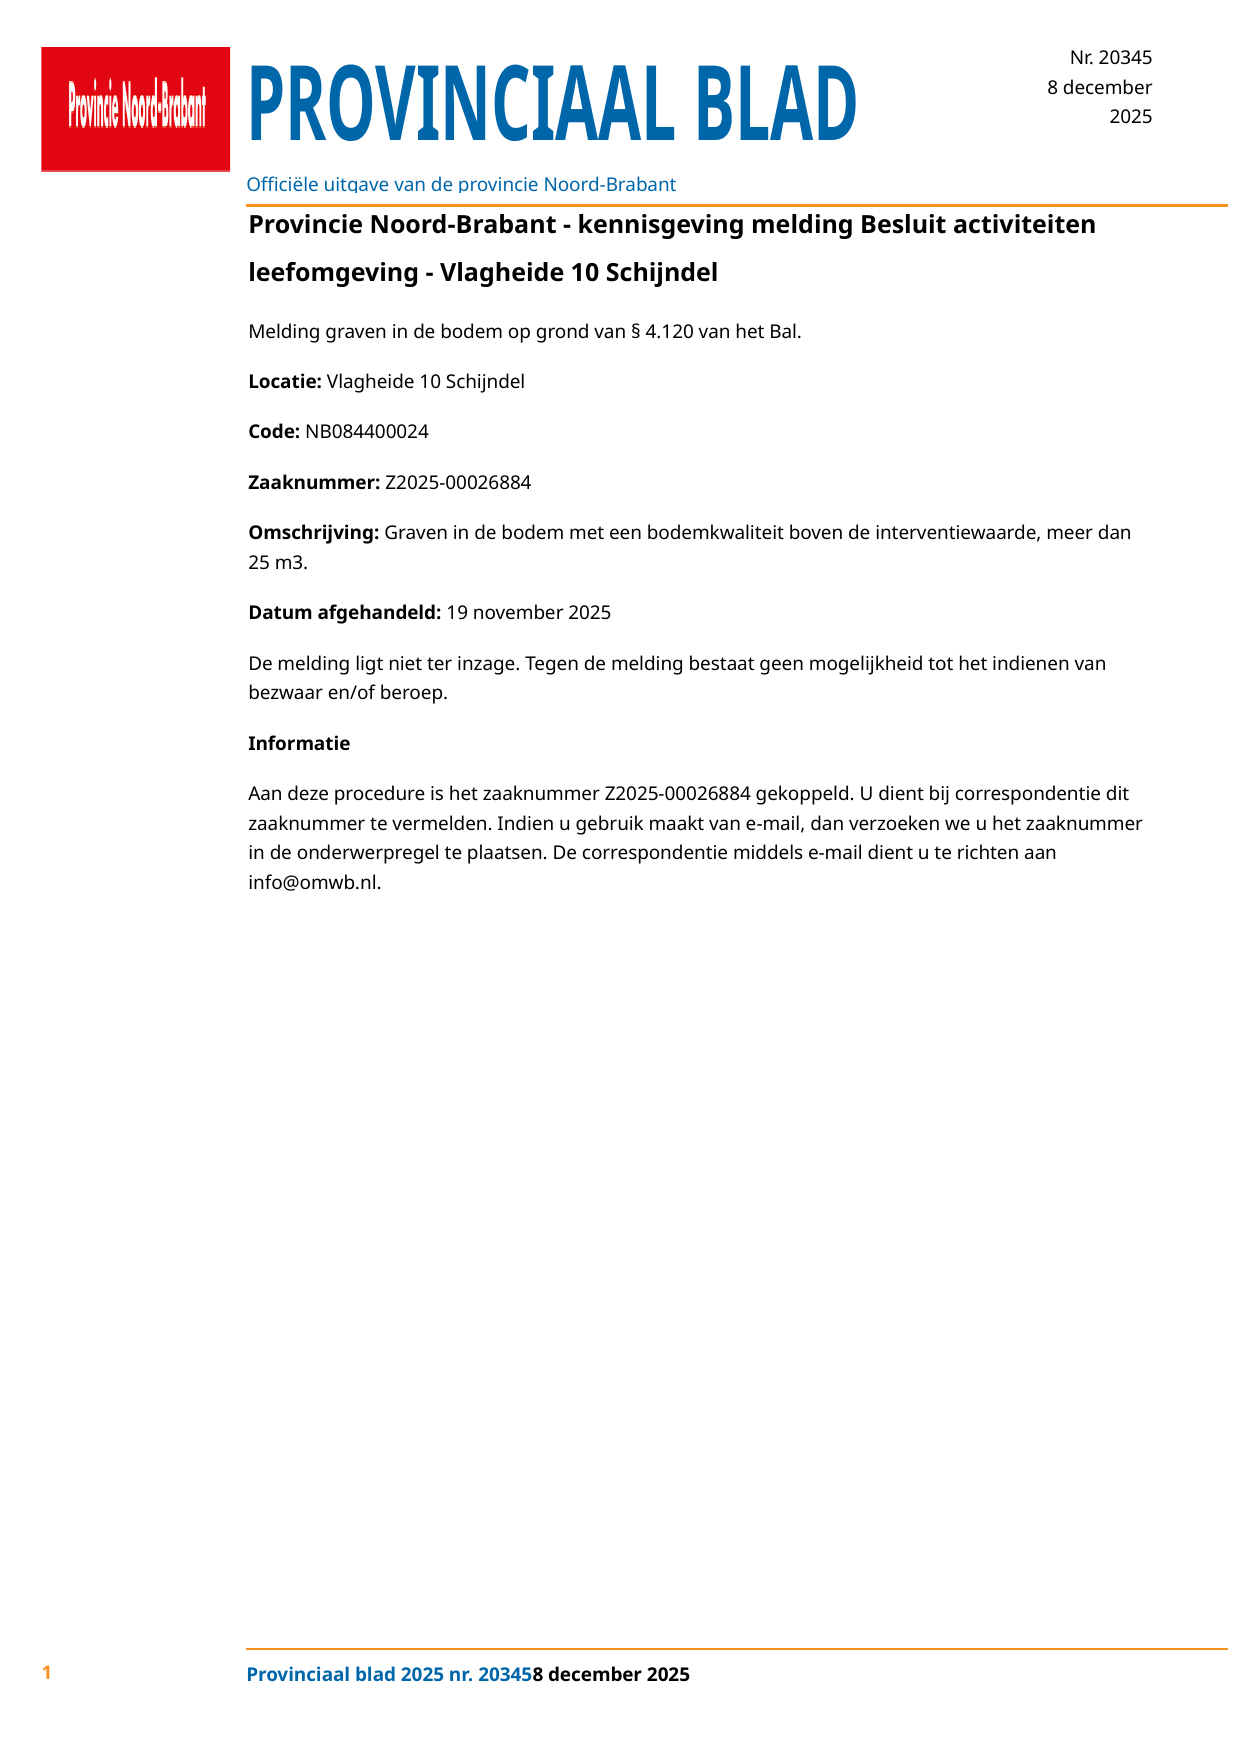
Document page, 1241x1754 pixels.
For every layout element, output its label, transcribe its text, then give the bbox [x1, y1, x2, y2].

text Datum afgehandeld: 19 november 2025 [248, 599, 1152, 625]
text De melding ligt niet ter inzage. Tegen de melding bestaat geen mogelijkheid tot het indienen van bezwaar en/of beroep. [248, 650, 1152, 705]
text Omschrijving: Graven in de bodem met een bodemkwaliteit boven de interventiewaarde, meer dan 25 m3. [248, 519, 1152, 575]
text Locatie: Vlagheide 10 Schijndel [248, 368, 1152, 394]
text Zaaknummer: Z2025-00026884 [248, 469, 1152, 495]
text Code: NB084400024 [248, 419, 1152, 444]
text Aan deze procedure is het zaaknummer Z2025-00026884 gekoppeld. U dient bij correspondentie dit zaaknummer te vermelden. Indien u gebruik maakt van e-mail, dan verzoeken we u het zaaknummer in de onderwerpregel te plaatsen. De correspondentie middels e-mail dient u te richten aan info@omwb.nl. [248, 780, 1152, 895]
text Melding graven in de bodem op grond van § 4.120 van het Bal. [248, 318, 1152, 344]
picture [41, 47, 231, 172]
text Provincie Noord-Brabant - kennisgeving melding Besluit activiteiten leefomgeving - Vlagheide 10 Schijndel [248, 207, 1152, 288]
text Informatie [248, 730, 1152, 756]
